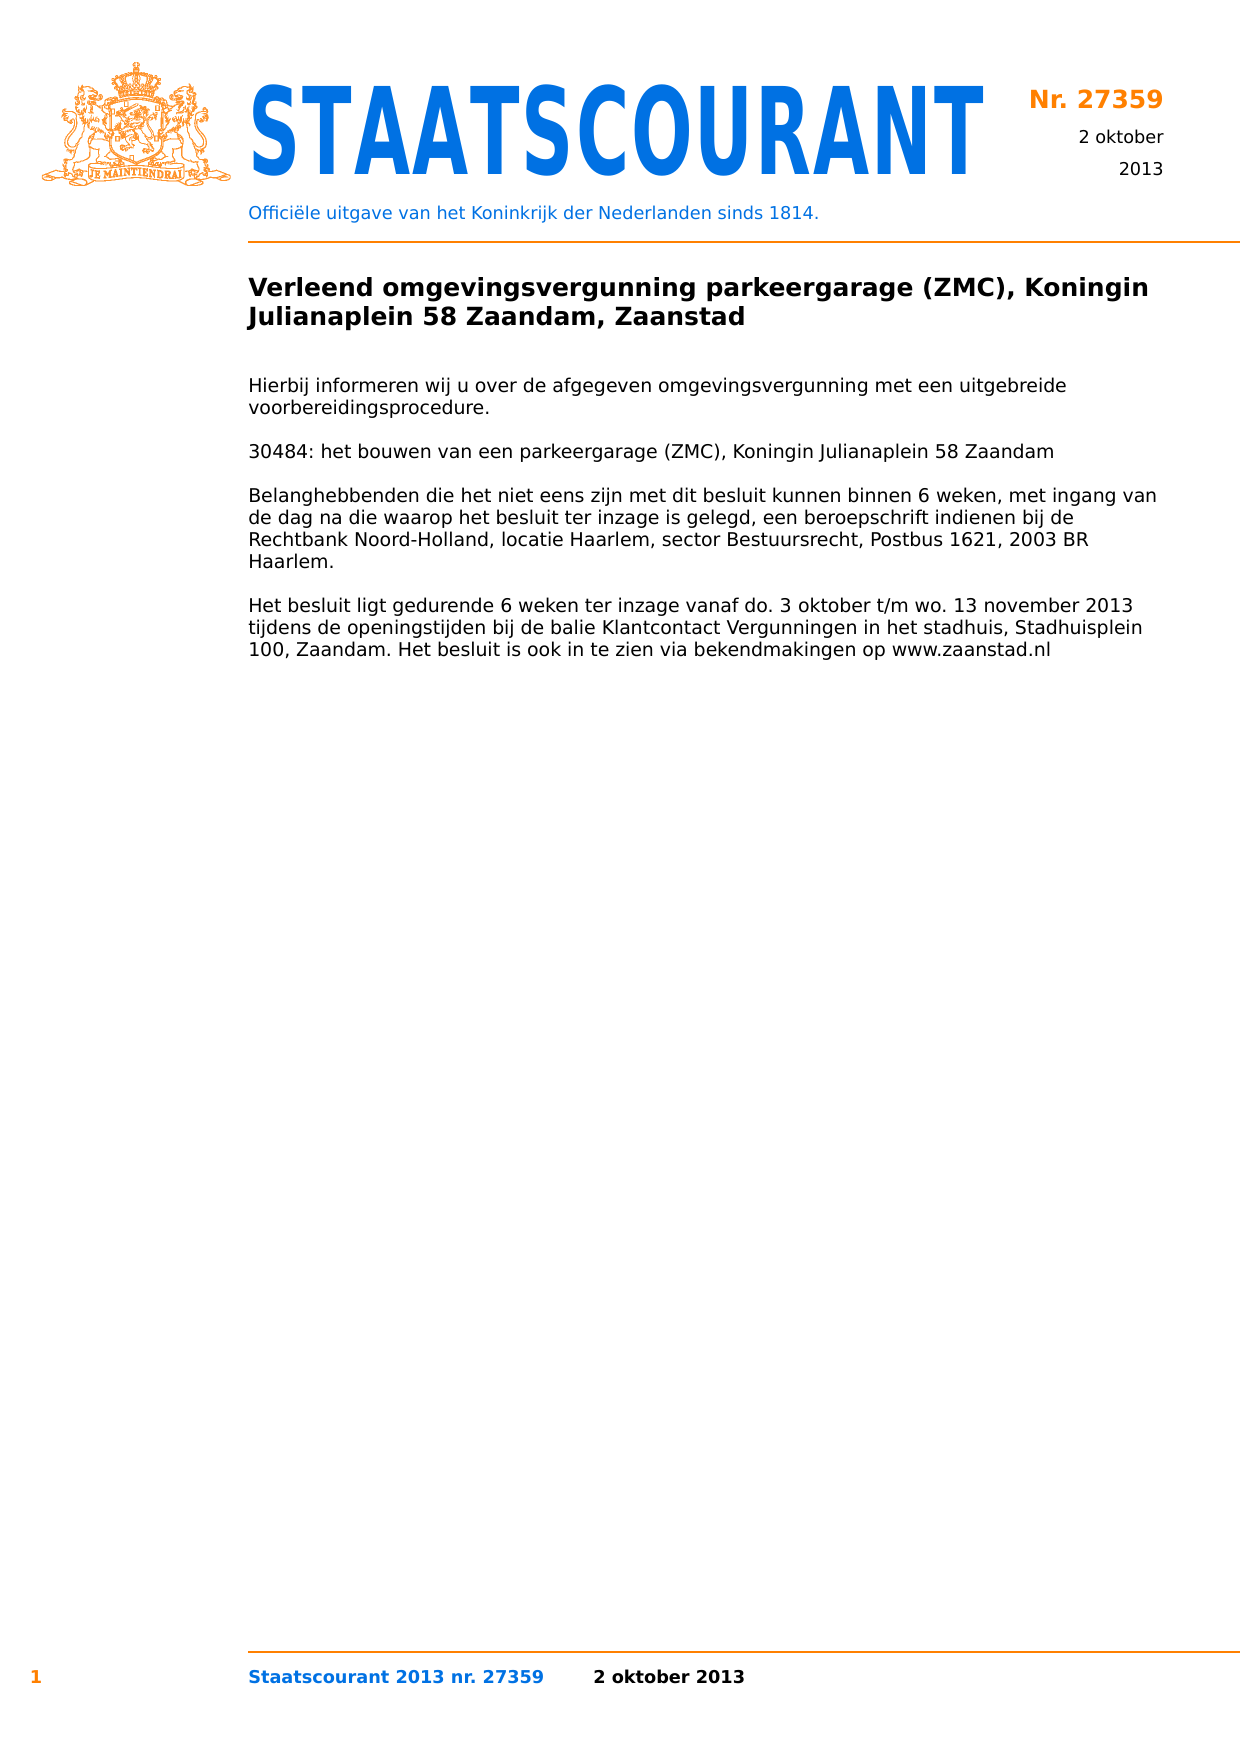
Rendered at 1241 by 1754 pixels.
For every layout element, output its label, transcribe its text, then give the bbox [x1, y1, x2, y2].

table_cell 2013 [998, 153, 1240, 203]
table_cell 2 oktober [998, 121, 1240, 153]
table_header STAATSCOURANT [248, 62, 998, 203]
text Het besluit ligt gedurende 6 weken ter inzage vanaf do. 3 oktober t/m wo. 13 november 2013 tijdens de openingstijden bij de balie Klantcontact Vergunningen in het stadhuis, Stadhuisplein 100, Zaandam. Het besluit is ook in te zien via bekendmakingen op www.zaanstad.nl [248, 594, 1163, 661]
table_header [25, 62, 248, 241]
subtitle Verleend omgevingsvergunning parkeergarage (ZMC), Koningin Julianaplein 58 Zaandam, Zaanstad [248, 273, 1163, 331]
table_cell Officiële uitgave van het Koninkrijk der Nederlanden sinds 1814. [248, 203, 1240, 241]
table_header Nr. 27359 [998, 62, 1240, 121]
text Hierbij informeren wij u over de afgegeven omgevingsvergunning met een uitgebreide voorbereidingsprocedure. [248, 375, 1163, 419]
picture [41, 62, 231, 186]
text 30484: het bouwen van een parkeergarage (ZMC), Koningin Julianaplein 58 Zaandam [248, 441, 1163, 463]
text Belanghebbenden die het niet eens zijn met dit besluit kunnen binnen 6 weken, met ingang van de dag na die waarop het besluit ter inzage is gelegd, een beroepschrift indienen bij de Rechtbank Noord-Holland, locatie Haarlem, sector Bestuursrecht, Postbus 1621, 2003 BR Haarlem. [248, 485, 1163, 573]
